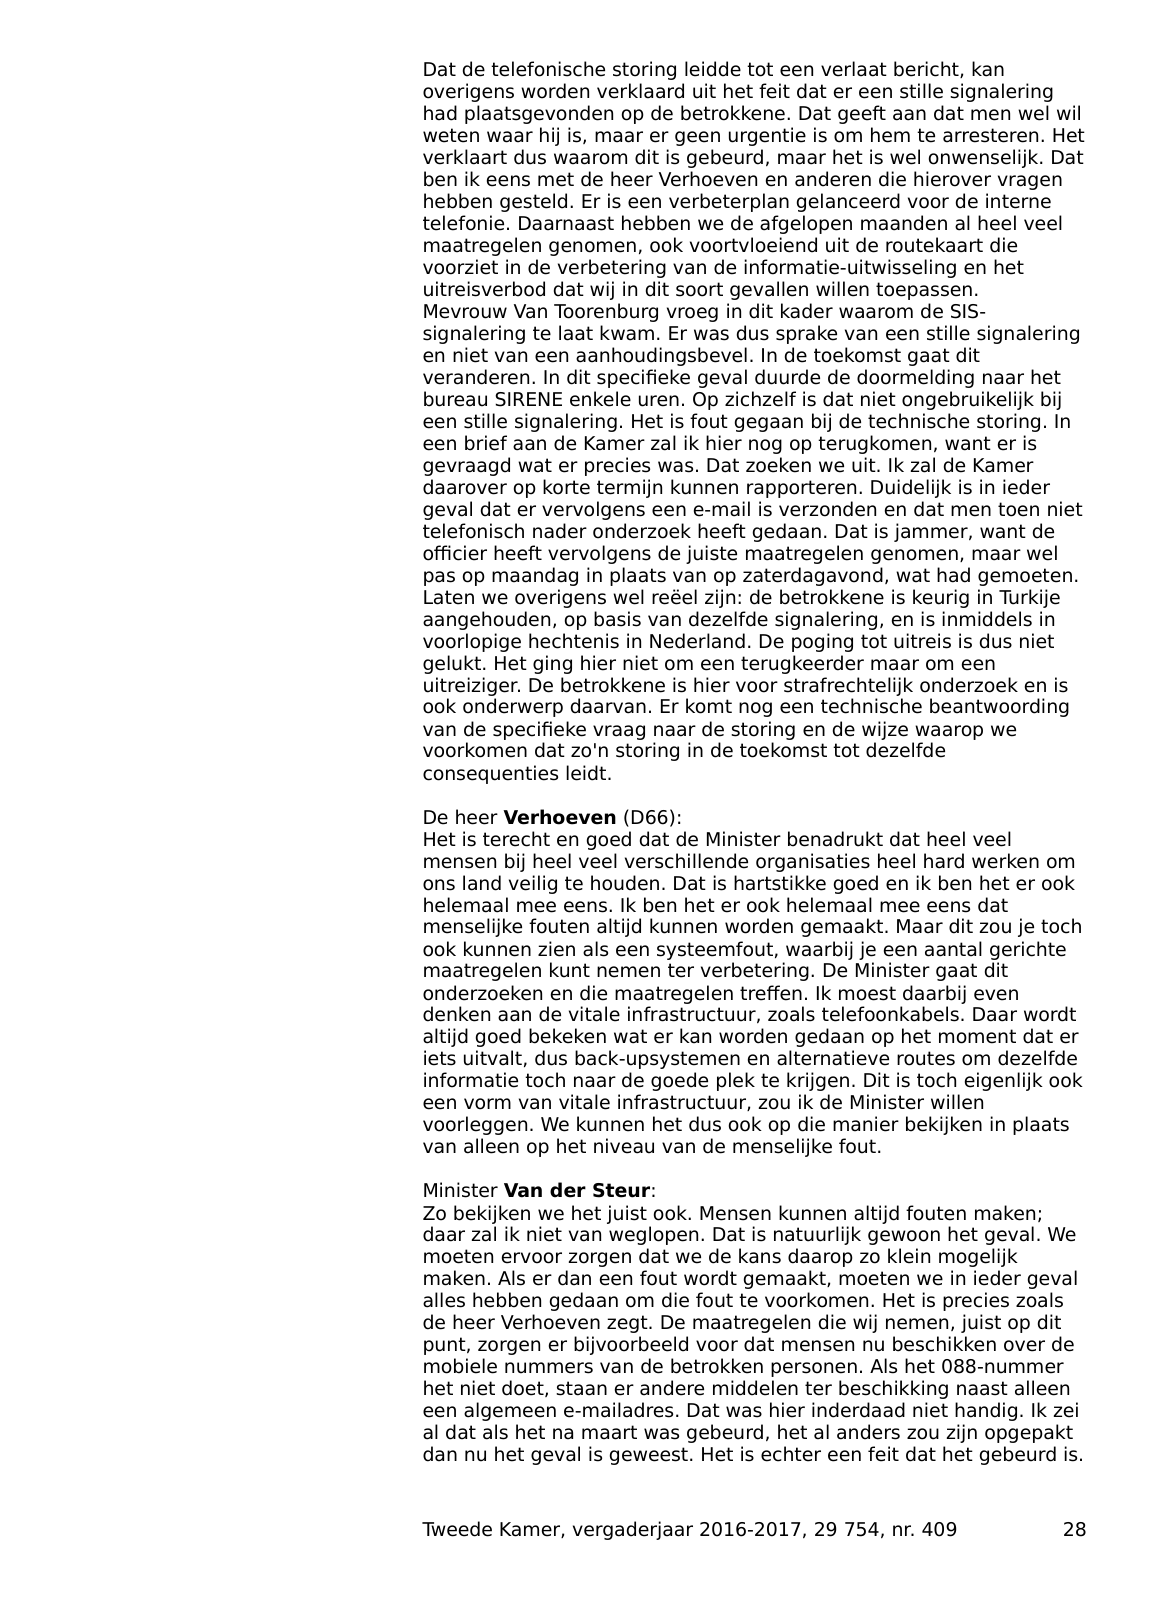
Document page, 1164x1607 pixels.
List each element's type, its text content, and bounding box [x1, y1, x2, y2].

text Het is terecht en goed dat de Minister benadrukt dat heel veel mensen bij heel veel verschillende organisaties heel hard werken om ons land veilig te houden. Dat is hartstikke goed en ik ben het er ook helemaal mee eens. Ik ben het er ook helemaal mee eens dat menselijke fouten altijd kunnen worden gemaakt. Maar dit zou je toch ook kunnen zien als een systeemfout, waarbij je een aantal gerichte maatregelen kunt nemen ter verbetering. De Minister gaat dit onderzoeken en die maatregelen treffen. Ik moest daarbij even denken aan de vitale infrastructuur, zoals telefoonkabels. Daar wordt altijd goed bekeken wat er kan worden gedaan op het moment dat er iets uitvalt, dus back-upsystemen en alternatieve routes om dezelfde informatie toch naar de goede plek te krijgen. Dit is toch eigenlijk ook een vorm van vitale infrastructuur, zou ik de Minister willen voorleggen. We kunnen het dus ook op die manier bekijken in plaats van alleen op het niveau van de menselijke fout. [422, 828, 1087, 1158]
text Dat de telefonische storing leidde tot een verlaat bericht, kan overigens worden verklaard uit het feit dat er een stille signalering had plaatsgevonden op de betrokkene. Dat geeft aan dat men wel wil weten waar hij is, maar er geen urgentie is om hem te arresteren. Het verklaart dus waarom dit is gebeurd, maar het is wel onwenselijk. Dat ben ik eens met de heer Verhoeven en anderen die hierover vragen hebben gesteld. Er is een verbeterplan gelanceerd voor de interne telefonie. Daarnaast hebben we de afgelopen maanden al heel veel maatregelen genomen, ook voortvloeiend uit de routekaart die voorziet in de verbetering van de informatie-uitwisseling en het uitreisverbod dat wij in dit soort gevallen willen toepassen. [422, 59, 1087, 301]
text De heer Verhoeven (D66): [422, 807, 1087, 828]
text Zo bekijken we het juist ook. Mensen kunnen altijd fouten maken; daar zal ik niet van weglopen. Dat is natuurlijk gewoon het geval. We moeten ervoor zorgen dat we de kans daarop zo klein mogelijk maken. Als er dan een fout wordt gemaakt, moeten we in ieder geval alles hebben gedaan om die fout te voorkomen. Het is precies zoals de heer Verhoeven zegt. De maatregelen die wij nemen, juist op dit punt, zorgen er bijvoorbeeld voor dat mensen nu beschikken over de mobiele nummers van de betrokken personen. Als het 088-nummer het niet doet, staan er andere middelen ter beschikking naast alleen een algemeen e-mailadres. Dat was hier inderdaad niet handig. Ik zei al dat als het na maart was gebeurd, het al anders zou zijn opgepakt dan nu het geval is geweest. Het is echter een feit dat het gebeurd is. [422, 1202, 1087, 1466]
text Minister Van der Steur: [422, 1180, 1087, 1202]
text Mevrouw Van Toorenburg vroeg in dit kader waarom de SIS-signalering te laat kwam. Er was dus sprake van een stille signalering en niet van een aanhoudingsbevel. In de toekomst gaat dit veranderen. In dit specifieke geval duurde de doormelding naar het bureau SIRENE enkele uren. Op zichzelf is dat niet ongebruikelijk bij een stille signalering. Het is fout gegaan bij de technische storing. In een brief aan de Kamer zal ik hier nog op terugkomen, want er is gevraagd wat er precies was. Dat zoeken we uit. Ik zal de Kamer daarover op korte termijn kunnen rapporteren. Duidelijk is in ieder geval dat er vervolgens een e-mail is verzonden en dat men toen niet telefonisch nader onderzoek heeft gedaan. Dat is jammer, want de officier heeft vervolgens de juiste maatregelen genomen, maar wel pas op maandag in plaats van op zaterdagavond, wat had gemoeten. Laten we overigens wel reëel zijn: de betrokkene is keurig in Turkije aangehouden, op basis van dezelfde signalering, en is inmiddels in voorlopige hechtenis in Nederland. De poging tot uitreis is dus niet gelukt. Het ging hier niet om een terugkeerder maar om een uitreiziger. De betrokkene is hier voor strafrechtelijk onderzoek en is ook onderwerp daarvan. Er komt nog een technische beantwoording van de specifieke vraag naar de storing en de wijze waarop we voorkomen dat zo'n storing in de toekomst tot dezelfde consequenties leidt. [422, 301, 1087, 784]
